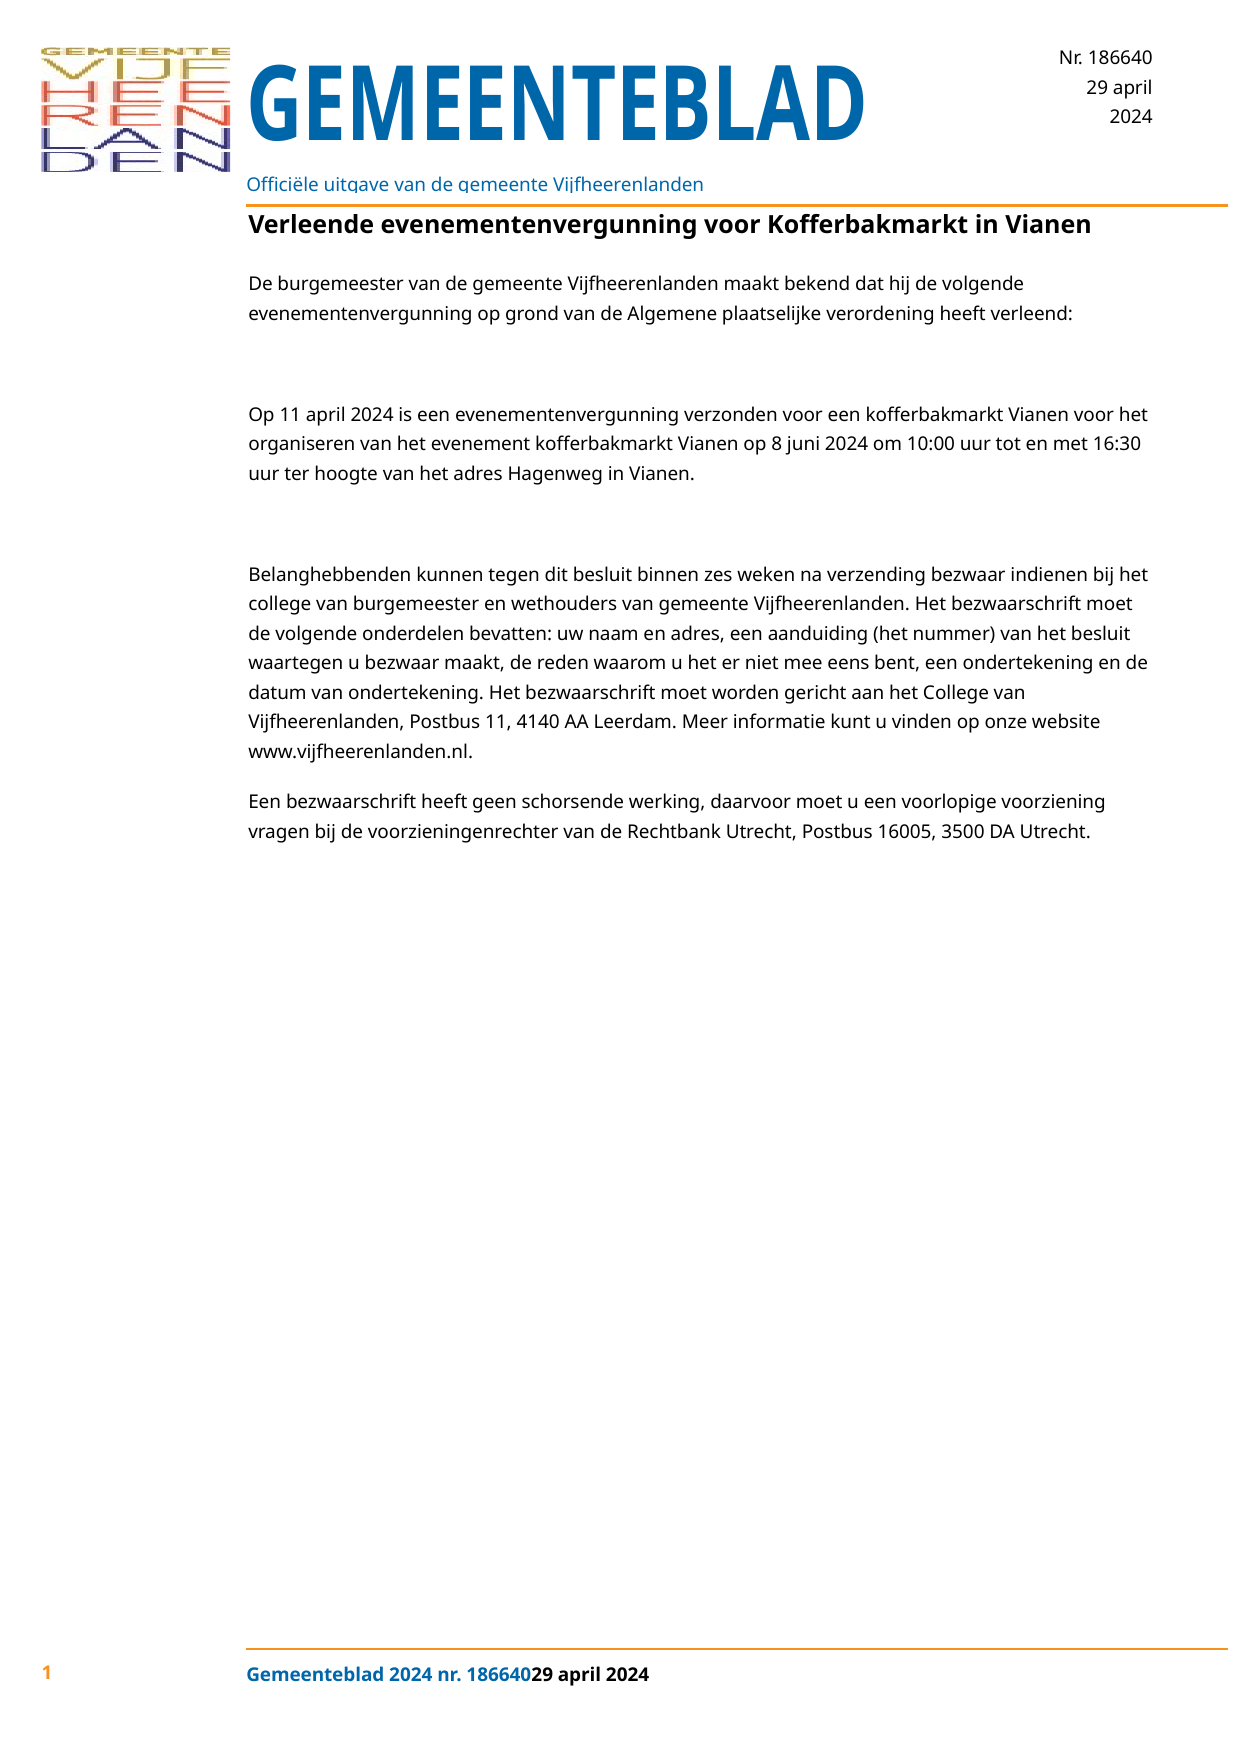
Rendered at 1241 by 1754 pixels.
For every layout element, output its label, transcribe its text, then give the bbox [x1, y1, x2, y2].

picture [41, 47, 231, 172]
text Een bezwaarschrift heeft geen schorsende werking, daarvoor moet u een voorlopige voorziening vragen bij de voorzieningenrechter van de Rechtbank Utrecht, Postbus 16005, 3500 DA Utrecht. [248, 789, 1152, 844]
text Verleende evenementenvergunning voor Kofferbakmarkt in Vianen [248, 207, 1152, 241]
text De burgemeester van de gemeente Vijfheerenlanden maakt bekend dat hij de volgende evenementenvergunning op grond van de Algemene plaatselijke verordening heeft verleend: [248, 270, 1152, 326]
text Op 11 april 2024 is een evenementenvergunning verzonden voor een kofferbakmarkt Vianen voor het organiseren van het evenement kofferbakmarkt Vianen op 8 juni 2024 om 10:00 uur tot en met 16:30 uur ter hoogte van het adres Hagenweg in Vianen. [248, 401, 1152, 486]
text Belanghebbenden kunnen tegen dit besluit binnen zes weken na verzending bezwaar indienen bij het college van burgemeester en wethouders van gemeente Vijfheerenlanden. Het bezwaarschrift moet de volgende onderdelen bevatten: uw naam en adres, een aanduiding (het nummer) van het besluit waartegen u bezwaar maakt, de reden waarom u het er niet mee eens bent, een ondertekening en de datum van ondertekening. Het bezwaarschrift moet worden gericht aan het College van Vijfheerenlanden, Postbus 11, 4140 AA Leerdam. Meer informatie kunt u vinden op onze website www.vijfheerenlanden.nl. [248, 561, 1152, 764]
